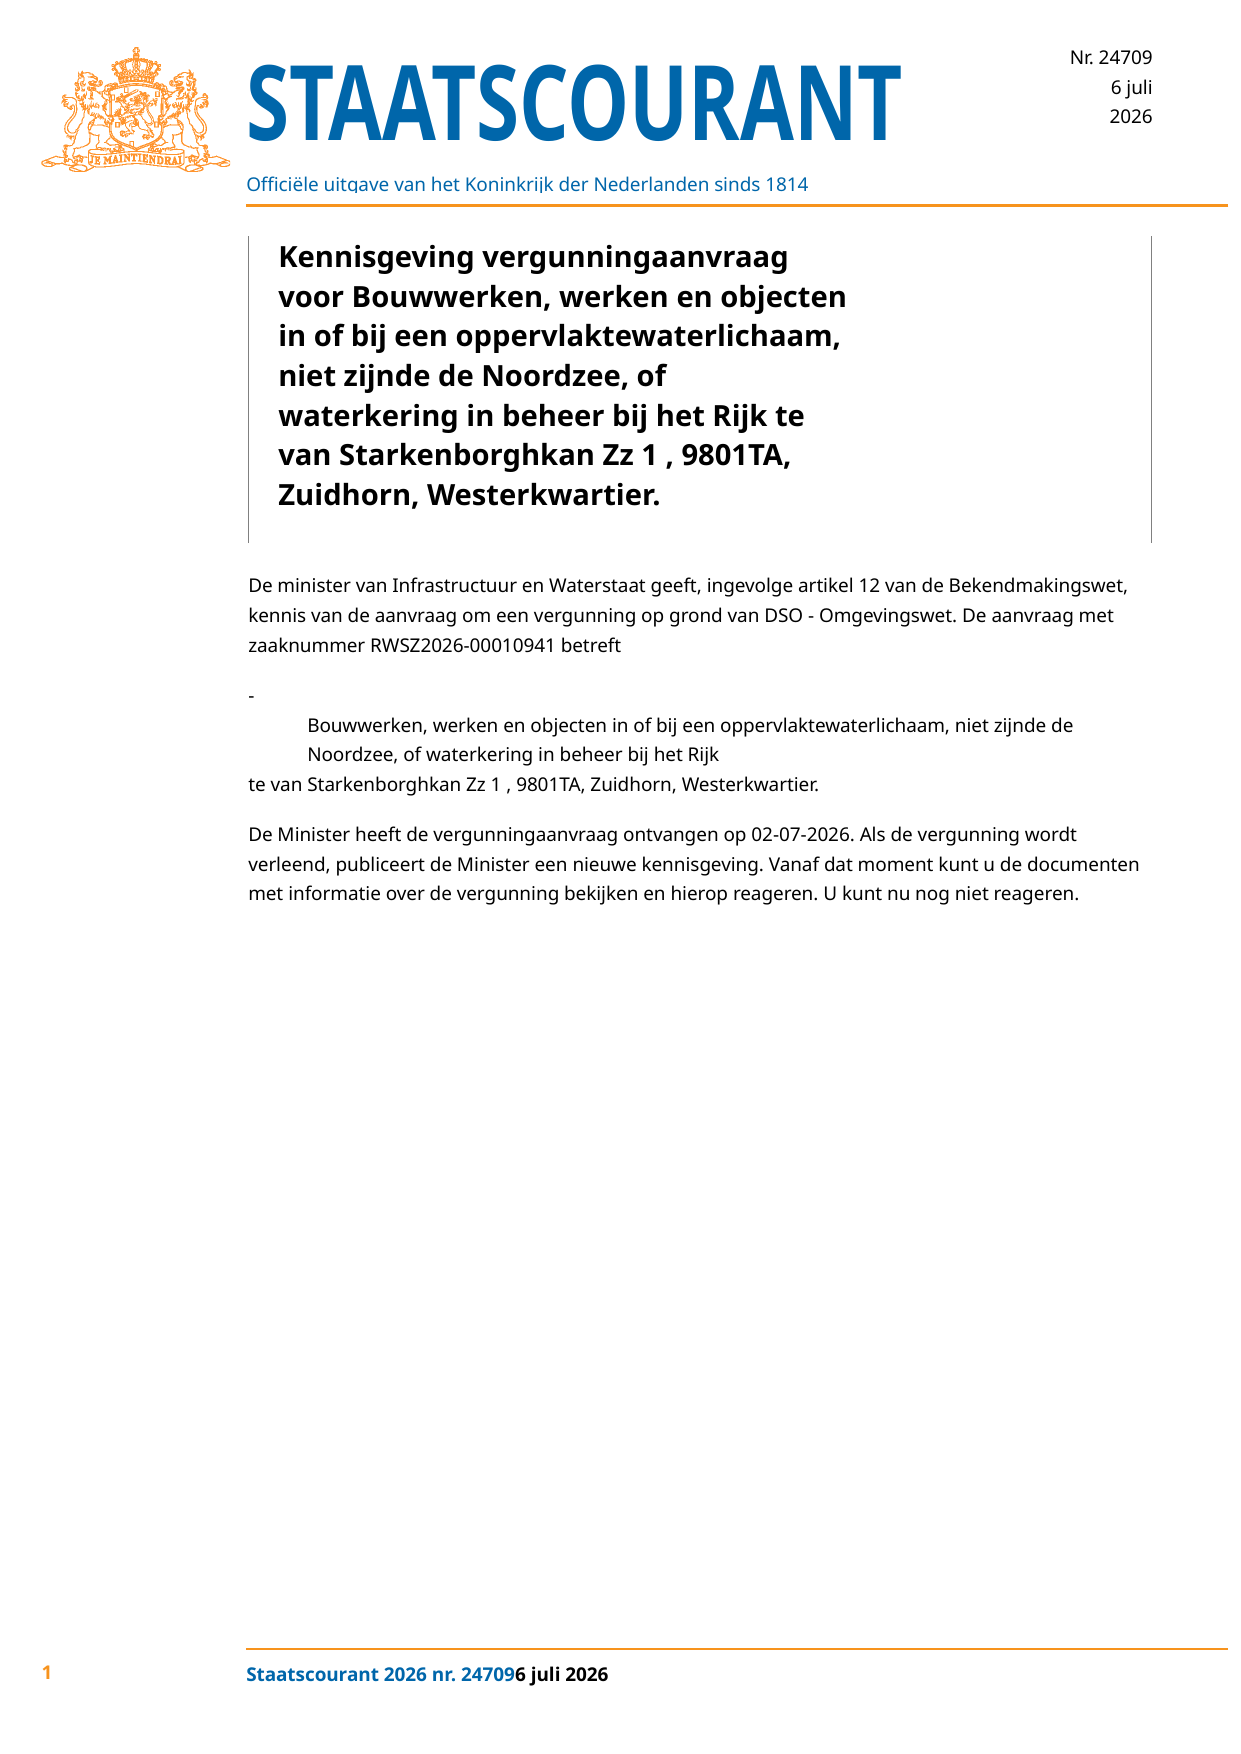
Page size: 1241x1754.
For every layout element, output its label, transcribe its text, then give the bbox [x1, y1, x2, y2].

picture [41, 47, 231, 172]
table_header [850, 236, 912, 413]
table_header [850, 414, 1151, 543]
list Bouwwerken, werken en objecten in of bij een oppervlaktewaterlichaam, niet zijnde de Noordzee, of waterkering in beheer bij het Rijk [248, 712, 1152, 767]
text te van Starkenborghkan Zz 1 , 9801TA, Zuidhorn, Westerkwartier. [248, 771, 1152, 797]
picture [912, 236, 1090, 414]
text De minister van Infrastructuur en Waterstaat geeft, ingevolge artikel 12 van de Bekendmakingswet, kennis van de aanvraag om een vergunning op grond van DSO - Omgevingswet. De aanvraag met zaaknummer RWSZ2026-00010941 betreft [248, 573, 1152, 658]
table_header [1090, 236, 1151, 413]
text De Minister heeft de vergunningaanvraag ontvangen op 02-07-2026. Als de vergunning wordt verleend, publiceert de Minister een nieuwe kennisgeving. Vanaf dat moment kunt u de documenten met informatie over de vergunning bekijken en hierop reageren. U kunt nu nog niet reageren. [248, 821, 1152, 906]
table_header Kennisgeving vergunningaanvraag voor Bouwwerken, werken en objecten in of bij een oppervlaktewaterlichaam, niet zijnde de Noordzee, of waterkering in beheer bij het Rijk te van Starkenborghkan Zz 1 , 9801TA, Zuidhorn, Westerkwartier. [249, 236, 850, 543]
